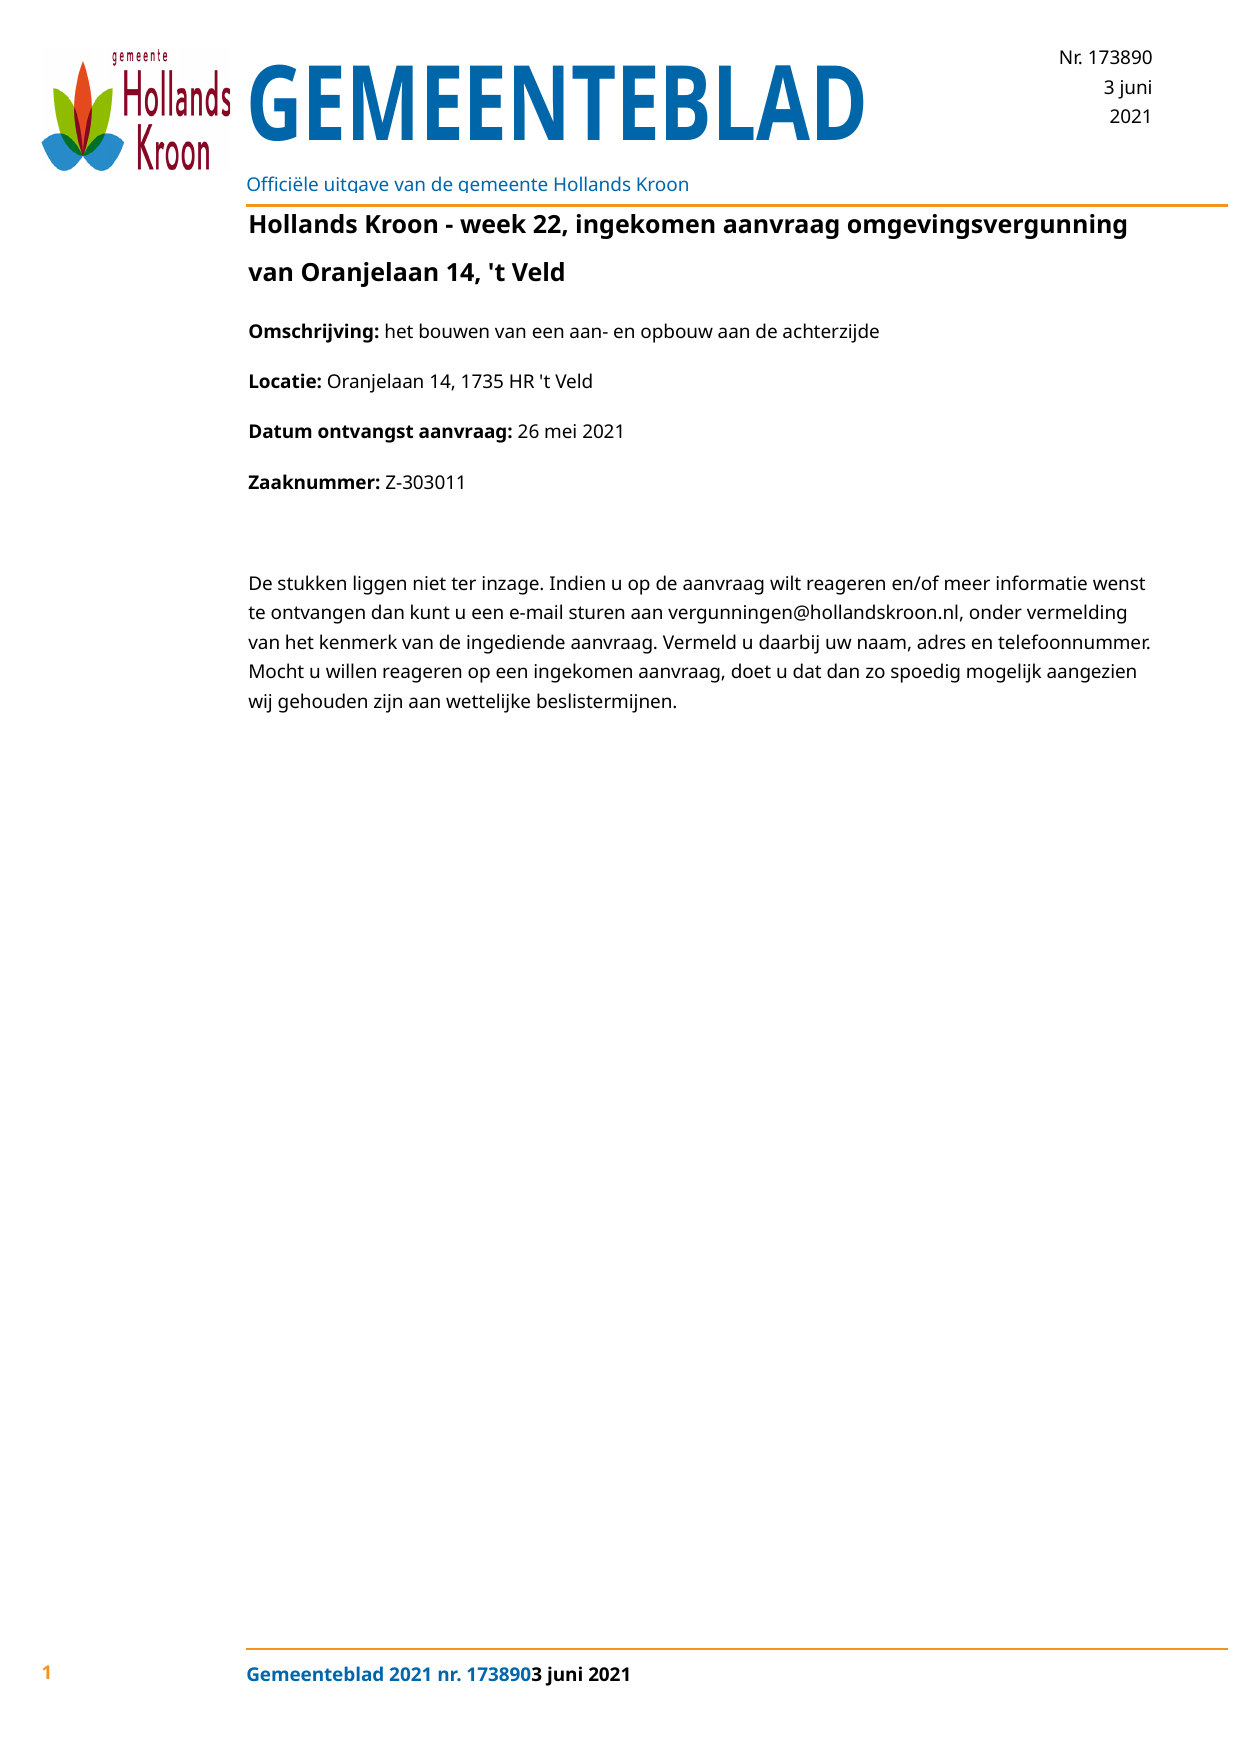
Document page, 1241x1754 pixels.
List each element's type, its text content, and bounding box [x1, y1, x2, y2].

text Locatie: Oranjelaan 14, 1735 HR 't Veld [248, 368, 1152, 394]
text Omschrijving: het bouwen van een aan- en opbouw aan de achterzijde [248, 318, 1152, 344]
text Zaaknummer: Z-303011 [248, 469, 1152, 495]
text Hollands Kroon - week 22, ingekomen aanvraag omgevingsvergunning van Oranjelaan 14, 't Veld [248, 207, 1152, 288]
text Datum ontvangst aanvraag: 26 mei 2021 [248, 419, 1152, 444]
picture [41, 47, 231, 172]
text De stukken liggen niet ter inzage. Indien u op de aanvraag wilt reageren en/of meer informatie wenst te ontvangen dan kunt u een e-mail sturen aan vergunningen@hollandskroon.nl, onder vermelding van het kenmerk van de ingediende aanvraag. Vermeld u daarbij uw naam, adres en telefoonnummer. Mocht u willen reageren op een ingekomen aanvraag, doet u dat dan zo spoedig mogelijk aangezien wij gehouden zijn aan wettelijke beslistermijnen. [248, 570, 1152, 714]
